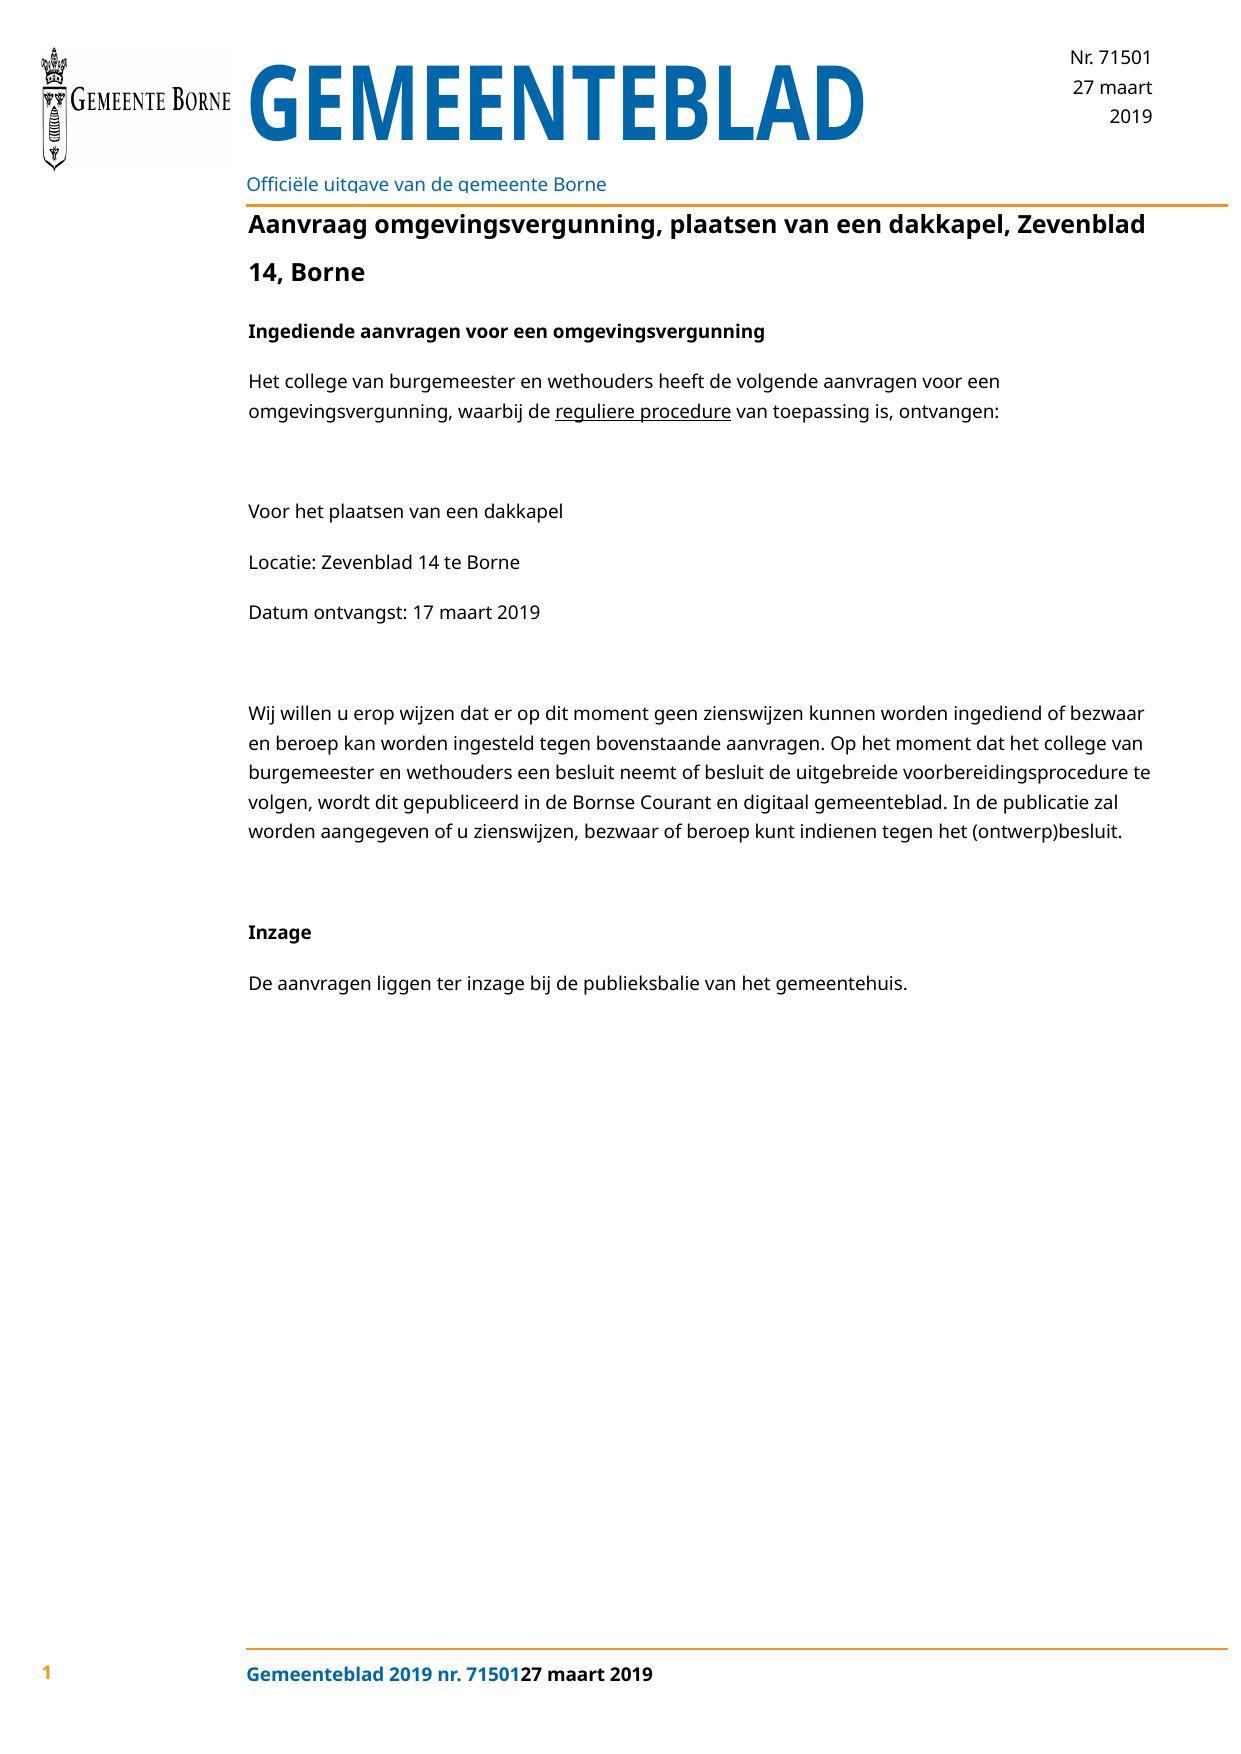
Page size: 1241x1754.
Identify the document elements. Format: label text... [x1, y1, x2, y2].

text Ingediende aanvragen voor een omgevingsvergunning [248, 318, 1152, 344]
text Voor het plaatsen van een dakkapel [248, 499, 1152, 524]
text Het college van burgemeester en wethouders heeft de volgende aanvragen voor een omgevingsvergunning, waarbij de reguliere procedure van toepassing is, ontvangen: [248, 368, 1152, 424]
text Inzage [248, 919, 1152, 945]
picture [41, 47, 231, 172]
text Wij willen u erop wijzen dat er op dit moment geen zienswijzen kunnen worden ingediend of bezwaar en beroep kan worden ingesteld tegen bovenstaande aanvragen. Op het moment dat het college van burgemeester en wethouders een besluit neemt of besluit de uitgebreide voorbereidingsprocedure te volgen, wordt dit gepubliceerd in de Bornse Courant en digitaal gemeenteblad. In de publicatie zal worden aangegeven of u zienswijzen, bezwaar of beroep kunt indienen tegen het (ontwerp)besluit. [248, 700, 1152, 844]
text Aanvraag omgevingsvergunning, plaatsen van een dakkapel, Zevenblad 14, Borne [248, 207, 1152, 288]
text De aanvragen liggen ter inzage bij de publieksbalie van het gemeentehuis. [248, 970, 1152, 996]
text Locatie: Zevenblad 14 te Borne [248, 549, 1152, 575]
text Datum ontvangst: 17 maart 2019 [248, 599, 1152, 625]
